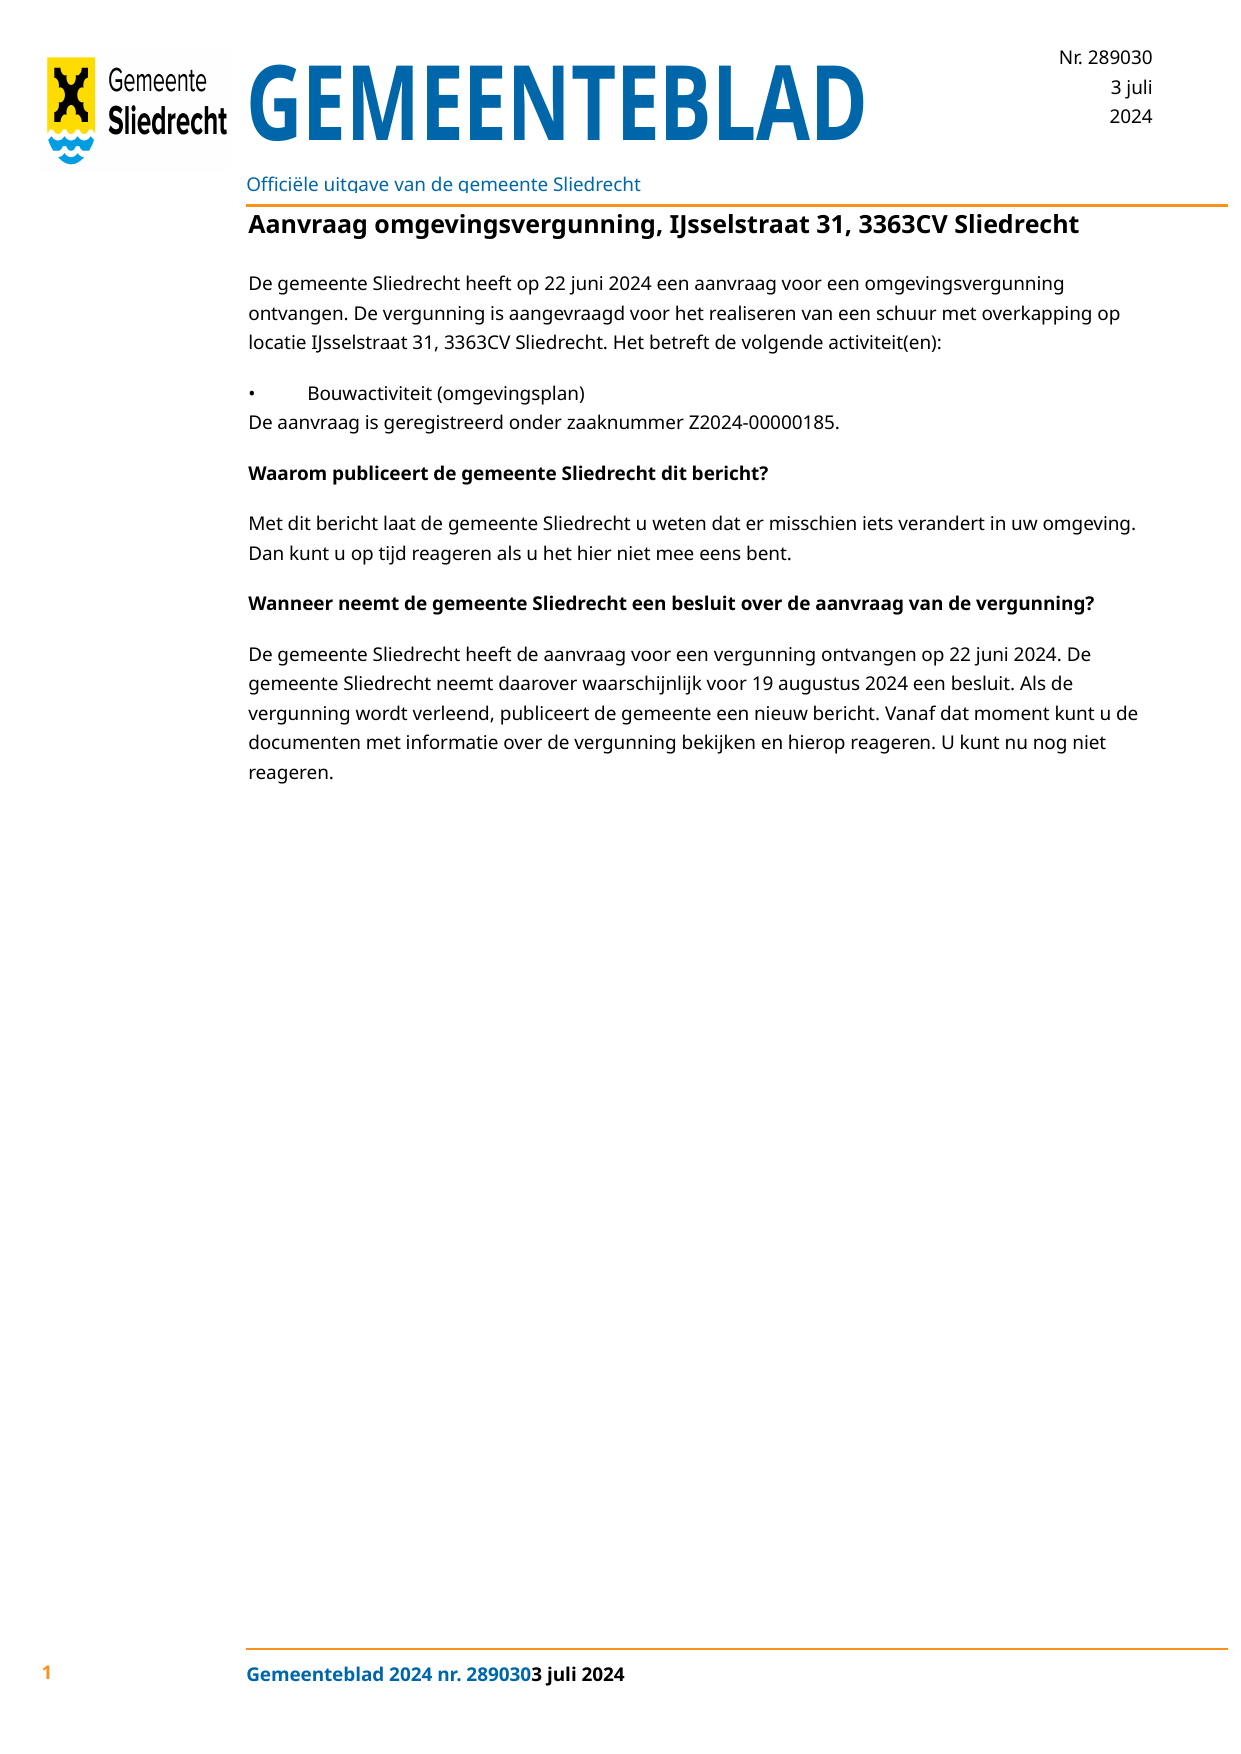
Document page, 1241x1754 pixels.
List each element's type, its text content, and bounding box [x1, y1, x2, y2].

text De gemeente Sliedrecht heeft de aanvraag voor een vergunning ontvangen op 22 juni 2024. De gemeente Sliedrecht neemt daarover waarschijnlijk voor 19 augustus 2024 een besluit. Als de vergunning wordt verleend, publiceert de gemeente een nieuw bericht. Vanaf dat moment kunt u de documenten met informatie over de vergunning bekijken en hierop reageren. U kunt nu nog niet reageren. [248, 641, 1152, 785]
text Waarom publiceert de gemeente Sliedrecht dit bericht? [248, 460, 1152, 486]
text De aanvraag is geregistreerd onder zaaknummer Z2024-00000185. [248, 409, 1152, 435]
list Bouwactiviteit (omgevingsplan) [248, 380, 1152, 406]
text Wanneer neemt de gemeente Sliedrecht een besluit over de aanvraag van de vergunning? [248, 590, 1152, 616]
text De gemeente Sliedrecht heeft op 22 juni 2024 een aanvraag voor een omgevingsvergunning ontvangen. De vergunning is aangevraagd voor het realiseren van een schuur met overkapping op locatie IJsselstraat 31, 3363CV Sliedrecht. Het betreft de volgende activiteit(en): [248, 270, 1152, 355]
text Aanvraag omgevingsvergunning, IJsselstraat 31, 3363CV Sliedrecht [248, 207, 1152, 241]
picture [41, 47, 231, 172]
text Met dit bericht laat de gemeente Sliedrecht u weten dat er misschien iets verandert in uw omgeving. Dan kunt u op tijd reageren als u het hier niet mee eens bent. [248, 510, 1152, 566]
